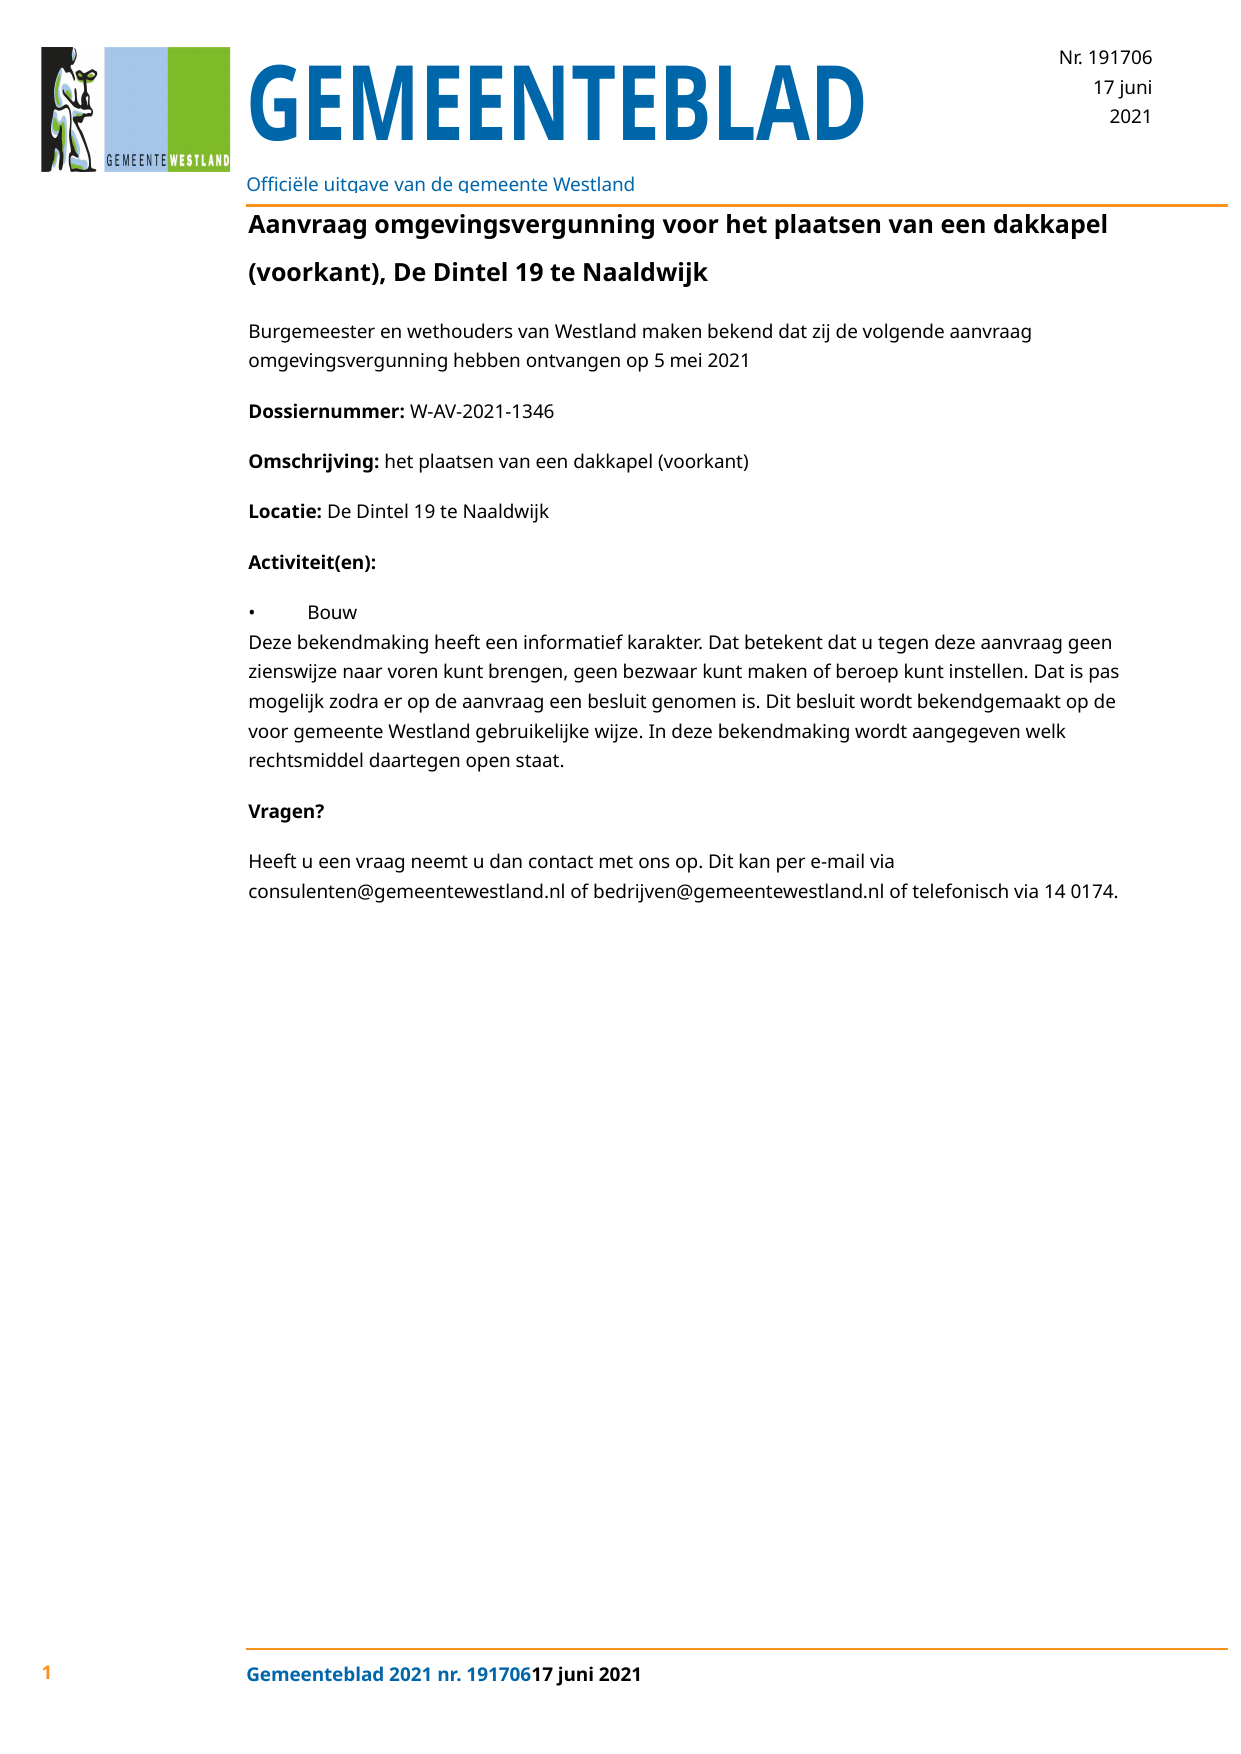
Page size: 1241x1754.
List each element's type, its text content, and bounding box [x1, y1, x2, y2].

text Deze bekendmaking heeft een informatief karakter. Dat betekent dat u tegen deze aanvraag geen zienswijze naar voren kunt brengen, geen bezwaar kunt maken of beroep kunt instellen. Dat is pas mogelijk zodra er op de aanvraag een besluit genomen is. Dit besluit wordt bekendgemaakt op de voor gemeente Westland gebruikelijke wijze. In deze bekendmaking wordt aangegeven welk rechtsmiddel daartegen open staat. [248, 629, 1152, 773]
text Aanvraag omgevingsvergunning voor het plaatsen van een dakkapel (voorkant), De Dintel 19 te Naaldwijk [248, 207, 1152, 288]
text Dossiernummer: W-AV-2021-1346 [248, 398, 1152, 424]
picture [41, 47, 231, 172]
text Heeft u een vraag neemt u dan contact met ons op. Dit kan per e-mail via consulenten@gemeentewestland.nl of bedrijven@gemeentewestland.nl of telefonisch via 14 0174. [248, 848, 1152, 904]
list Bouw [248, 599, 1152, 625]
text Locatie: De Dintel 19 te Naaldwijk [248, 499, 1152, 524]
text Burgemeester en wethouders van Westland maken bekend dat zij de volgende aanvraag omgevingsvergunning hebben ontvangen op 5 mei 2021 [248, 318, 1152, 373]
text Vragen? [248, 798, 1152, 824]
text Omschrijving: het plaatsen van een dakkapel (voorkant) [248, 448, 1152, 474]
text Activiteit(en): [248, 549, 1152, 575]
